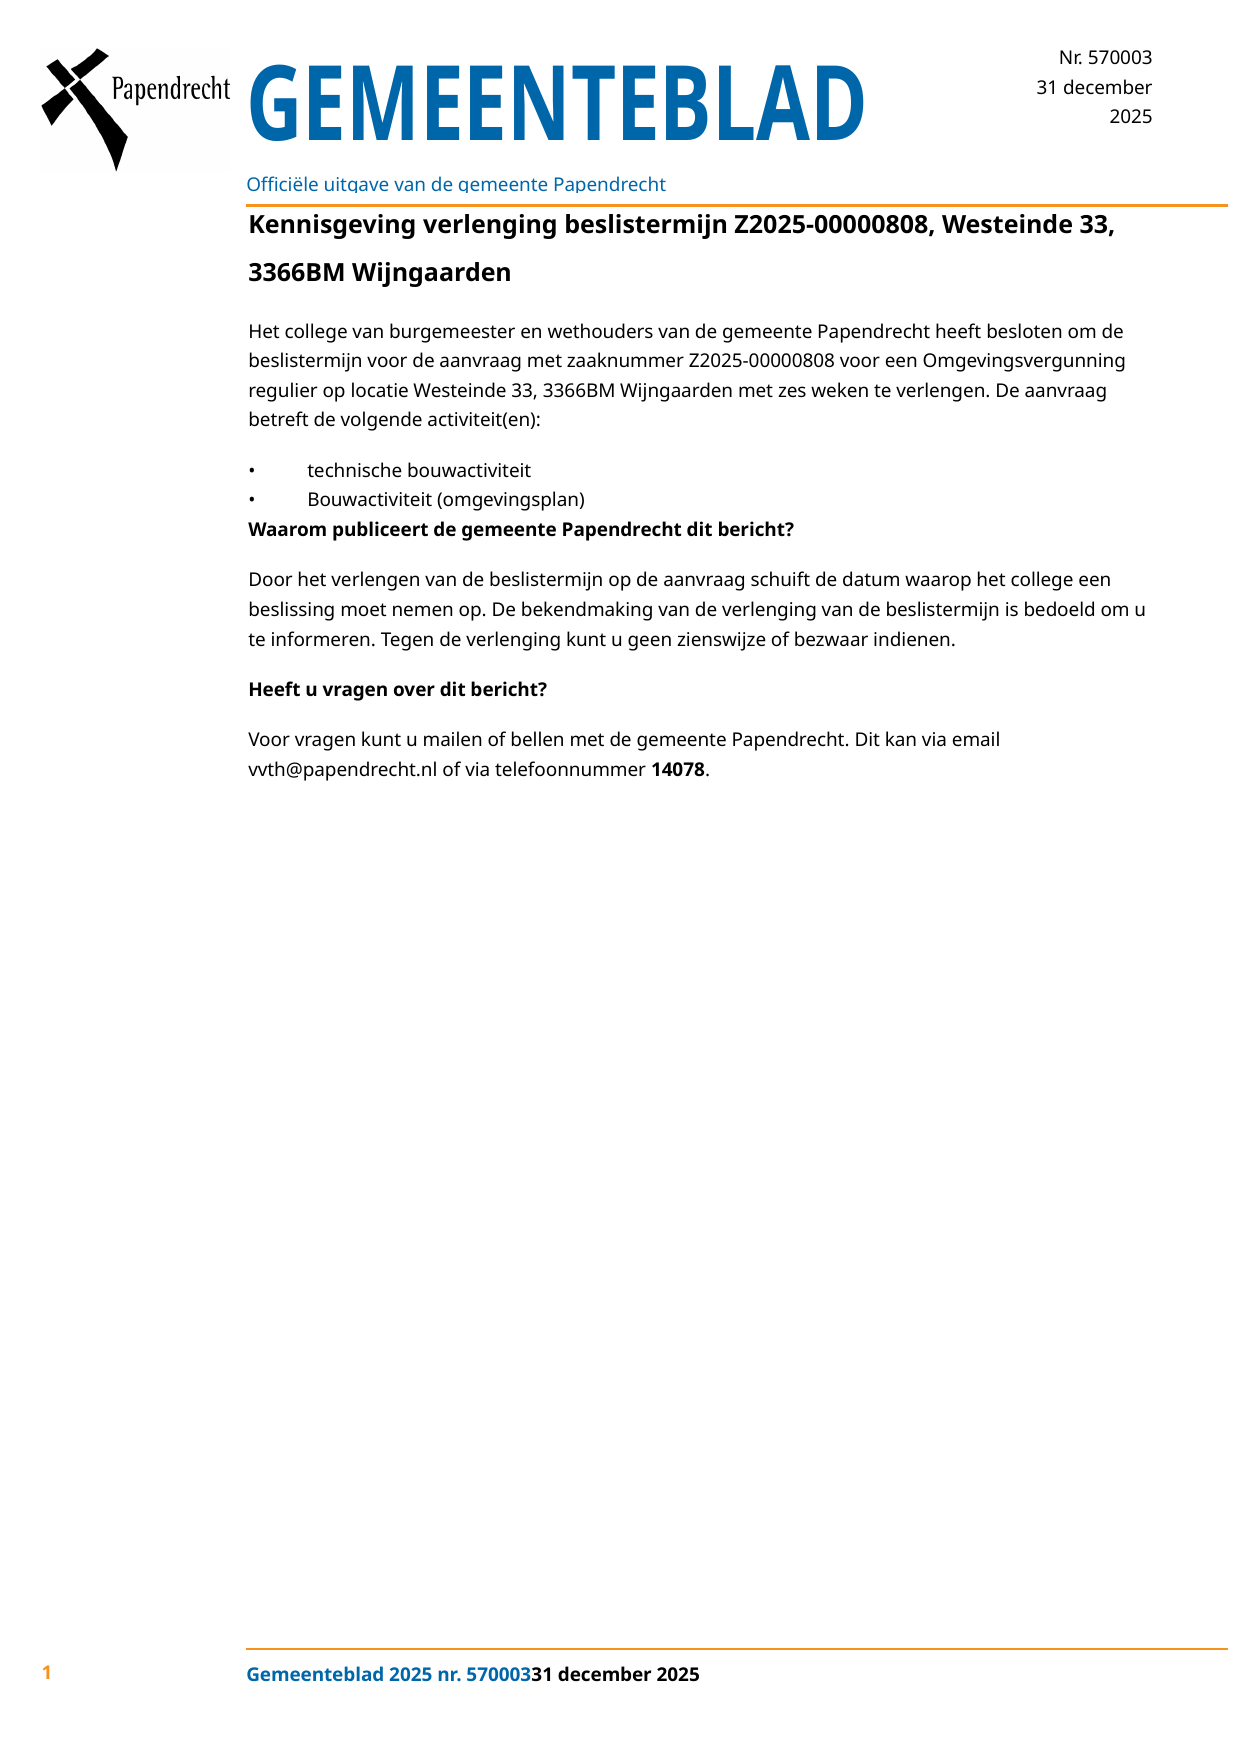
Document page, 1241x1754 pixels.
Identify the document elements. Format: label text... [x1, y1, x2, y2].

text Door het verlengen van de beslistermijn op de aanvraag schuift de datum waarop het college een beslissing moet nemen op. De bekendmaking van de verlenging van de beslistermijn is bedoeld om u te informeren. Tegen de verlenging kunt u geen zienswijze of bezwaar indienen. [248, 567, 1152, 652]
text Het college van burgemeester en wethouders van de gemeente Papendrecht heeft besloten om de beslistermijn voor de aanvraag met zaaknummer Z2025-00000808 voor een Omgevingsvergunning regulier op locatie Westeinde 33, 3366BM Wijngaarden met zes weken te verlengen. De aanvraag betreft de volgende activiteit(en): [248, 318, 1152, 432]
text Heeft u vragen over dit bericht? [248, 676, 1152, 702]
text Voor vragen kunt u mailen of bellen met de gemeente Papendrecht. Dit kan via email vvth@papendrecht.nl of via telefoonnummer 14078. [248, 727, 1152, 782]
picture [41, 47, 231, 172]
text Waarom publiceert de gemeente Papendrecht dit bericht? [248, 516, 1152, 542]
text Kennisgeving verlenging beslistermijn Z2025-00000808, Westeinde 33, 3366BM Wijngaarden [248, 207, 1152, 288]
list technische bouwactiviteit [248, 457, 1152, 483]
list Bouwactiviteit (omgevingsplan) [248, 487, 1152, 512]
